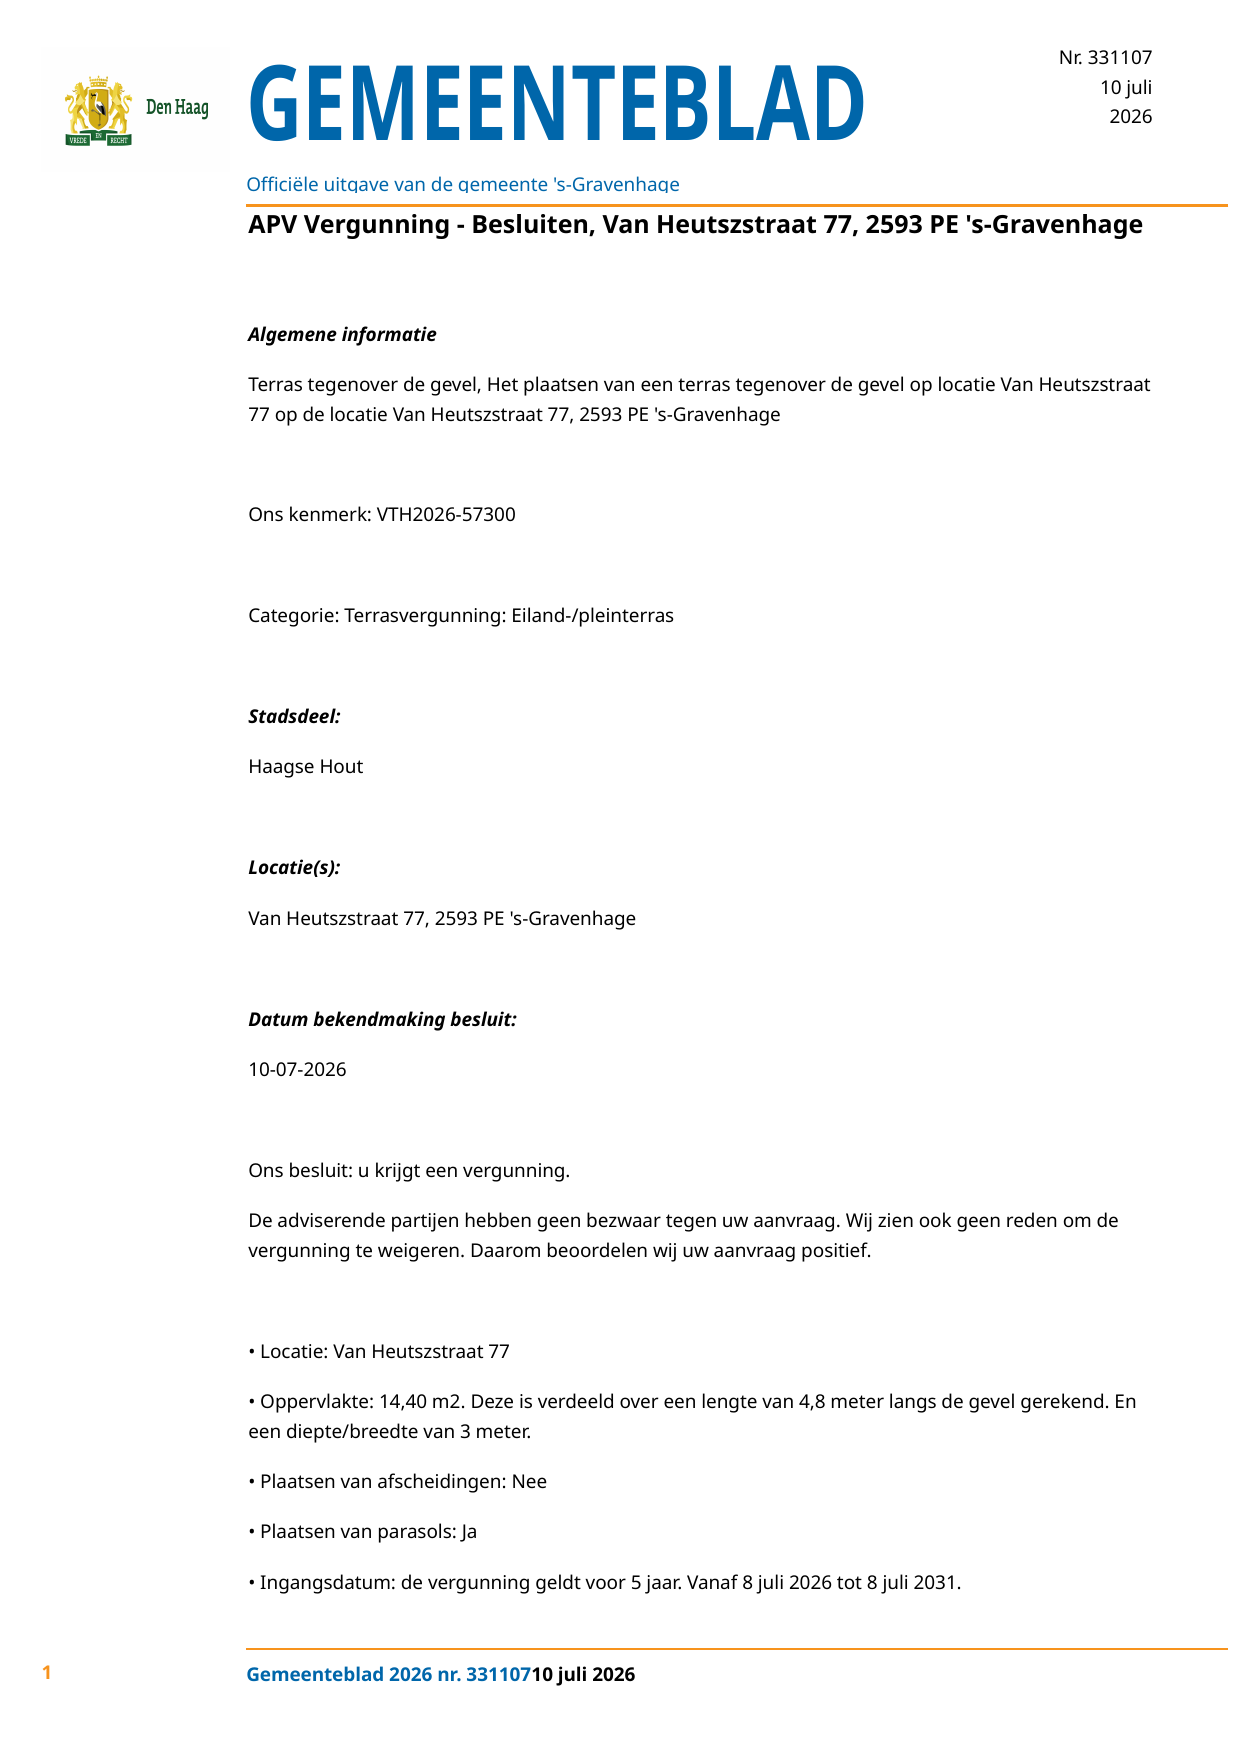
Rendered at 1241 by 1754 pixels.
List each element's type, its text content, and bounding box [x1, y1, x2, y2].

text Algemene informatie [248, 321, 1152, 346]
text De adviserende partijen hebben geen bezwaar tegen uw aanvraag. Wij zien ook geen reden om de vergunning te weigeren. Daarom beoordelen wij uw aanvraag positief. [248, 1207, 1152, 1263]
text Stadsdeel: [248, 703, 1152, 729]
text • Oppervlakte: 14,40 m2. Deze is verdeeld over een lengte van 4,8 meter langs de gevel gerekend. En een diepte/breedte van 3 meter. [248, 1388, 1152, 1443]
text 10-07-2026 [248, 1056, 1152, 1082]
text • Ingangsdatum: de vergunning geldt voor 5 jaar. Vanaf 8 juli 2026 tot 8 juli 2031. [248, 1569, 1152, 1595]
text Locatie(s): [248, 854, 1152, 880]
text Categorie: Terrasvergunning: Eiland-/pleinterras [248, 602, 1152, 628]
picture [41, 47, 231, 172]
text • Plaatsen van afscheidingen: Nee [248, 1468, 1152, 1494]
text • Locatie: Van Heutszstraat 77 [248, 1338, 1152, 1363]
text Haagse Hout [248, 754, 1152, 779]
text • Plaatsen van parasols: Ja [248, 1519, 1152, 1544]
text Ons besluit: u krijgt een vergunning. [248, 1157, 1152, 1183]
text Ons kenmerk: VTH2026-57300 [248, 502, 1152, 527]
text Terras tegenover de gevel, Het plaatsen van een terras tegenover de gevel op locatie Van Heutszstraat 77 op de locatie Van Heutszstraat 77, 2593 PE 's-Gravenhage [248, 371, 1152, 426]
text Van Heutszstraat 77, 2593 PE 's-Gravenhage [248, 905, 1152, 931]
text APV Vergunning - Besluiten, Van Heutszstraat 77, 2593 PE 's-Gravenhage [248, 207, 1152, 241]
text Datum bekendmaking besluit: [248, 1006, 1152, 1031]
